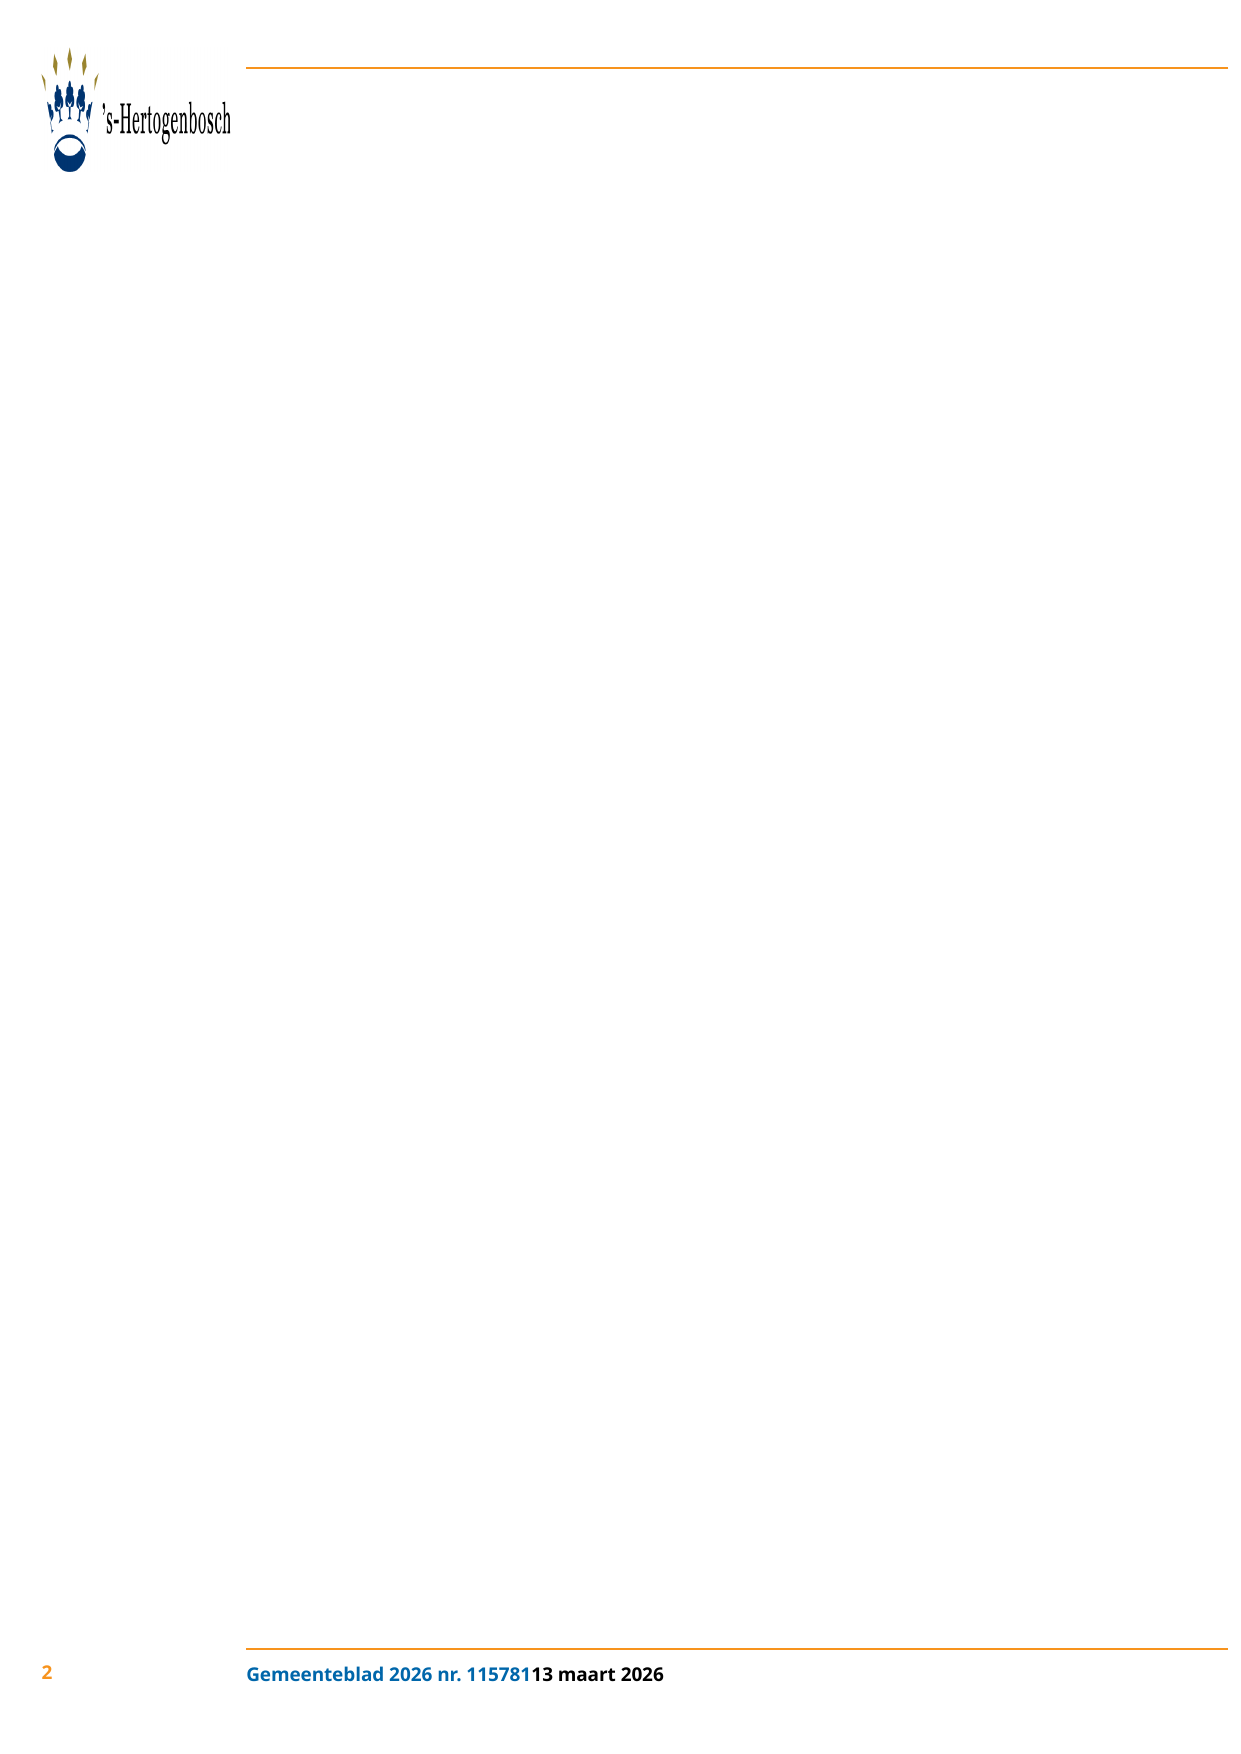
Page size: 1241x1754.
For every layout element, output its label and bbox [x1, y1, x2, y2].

picture [41, 47, 231, 172]
